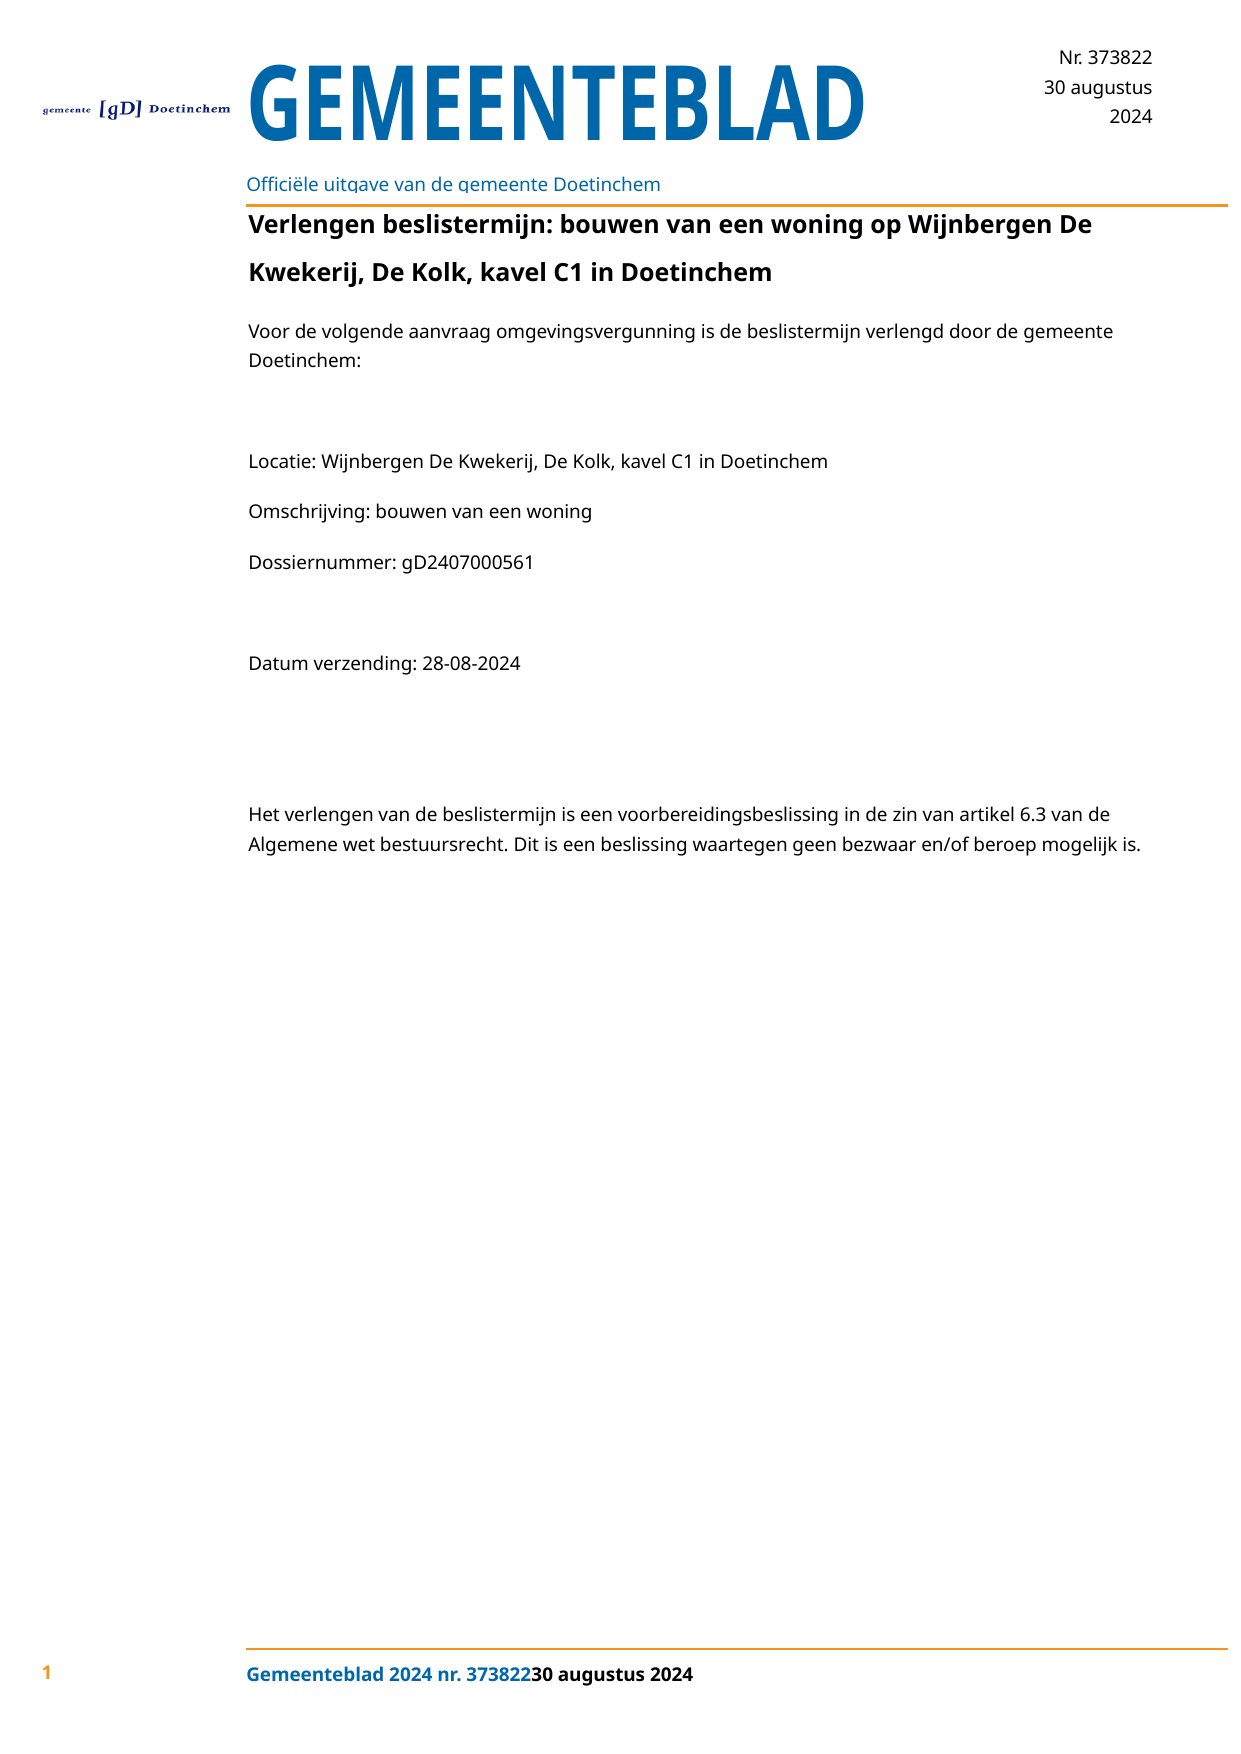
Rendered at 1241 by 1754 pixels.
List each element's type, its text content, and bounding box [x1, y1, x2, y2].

text Locatie: Wijnbergen De Kwekerij, De Kolk, kavel C1 in Doetinchem [248, 448, 1152, 474]
text Omschrijving: bouwen van een woning [248, 499, 1152, 524]
picture [41, 47, 231, 172]
text Verlengen beslistermijn: bouwen van een woning op Wijnbergen De Kwekerij, De Kolk, kavel C1 in Doetinchem [248, 207, 1152, 288]
text Het verlengen van de beslistermijn is een voorbereidingsbeslissing in de zin van artikel 6.3 van de Algemene wet bestuursrecht. Dit is een beslissing waartegen geen bezwaar en/of beroep mogelijk is. [248, 801, 1152, 857]
text Dossiernummer: gD2407000561 [248, 549, 1152, 575]
text Voor de volgende aanvraag omgevingsvergunning is de beslistermijn verlengd door de gemeente Doetinchem: [248, 318, 1152, 373]
text Datum verzending: 28-08-2024 [248, 650, 1152, 676]
